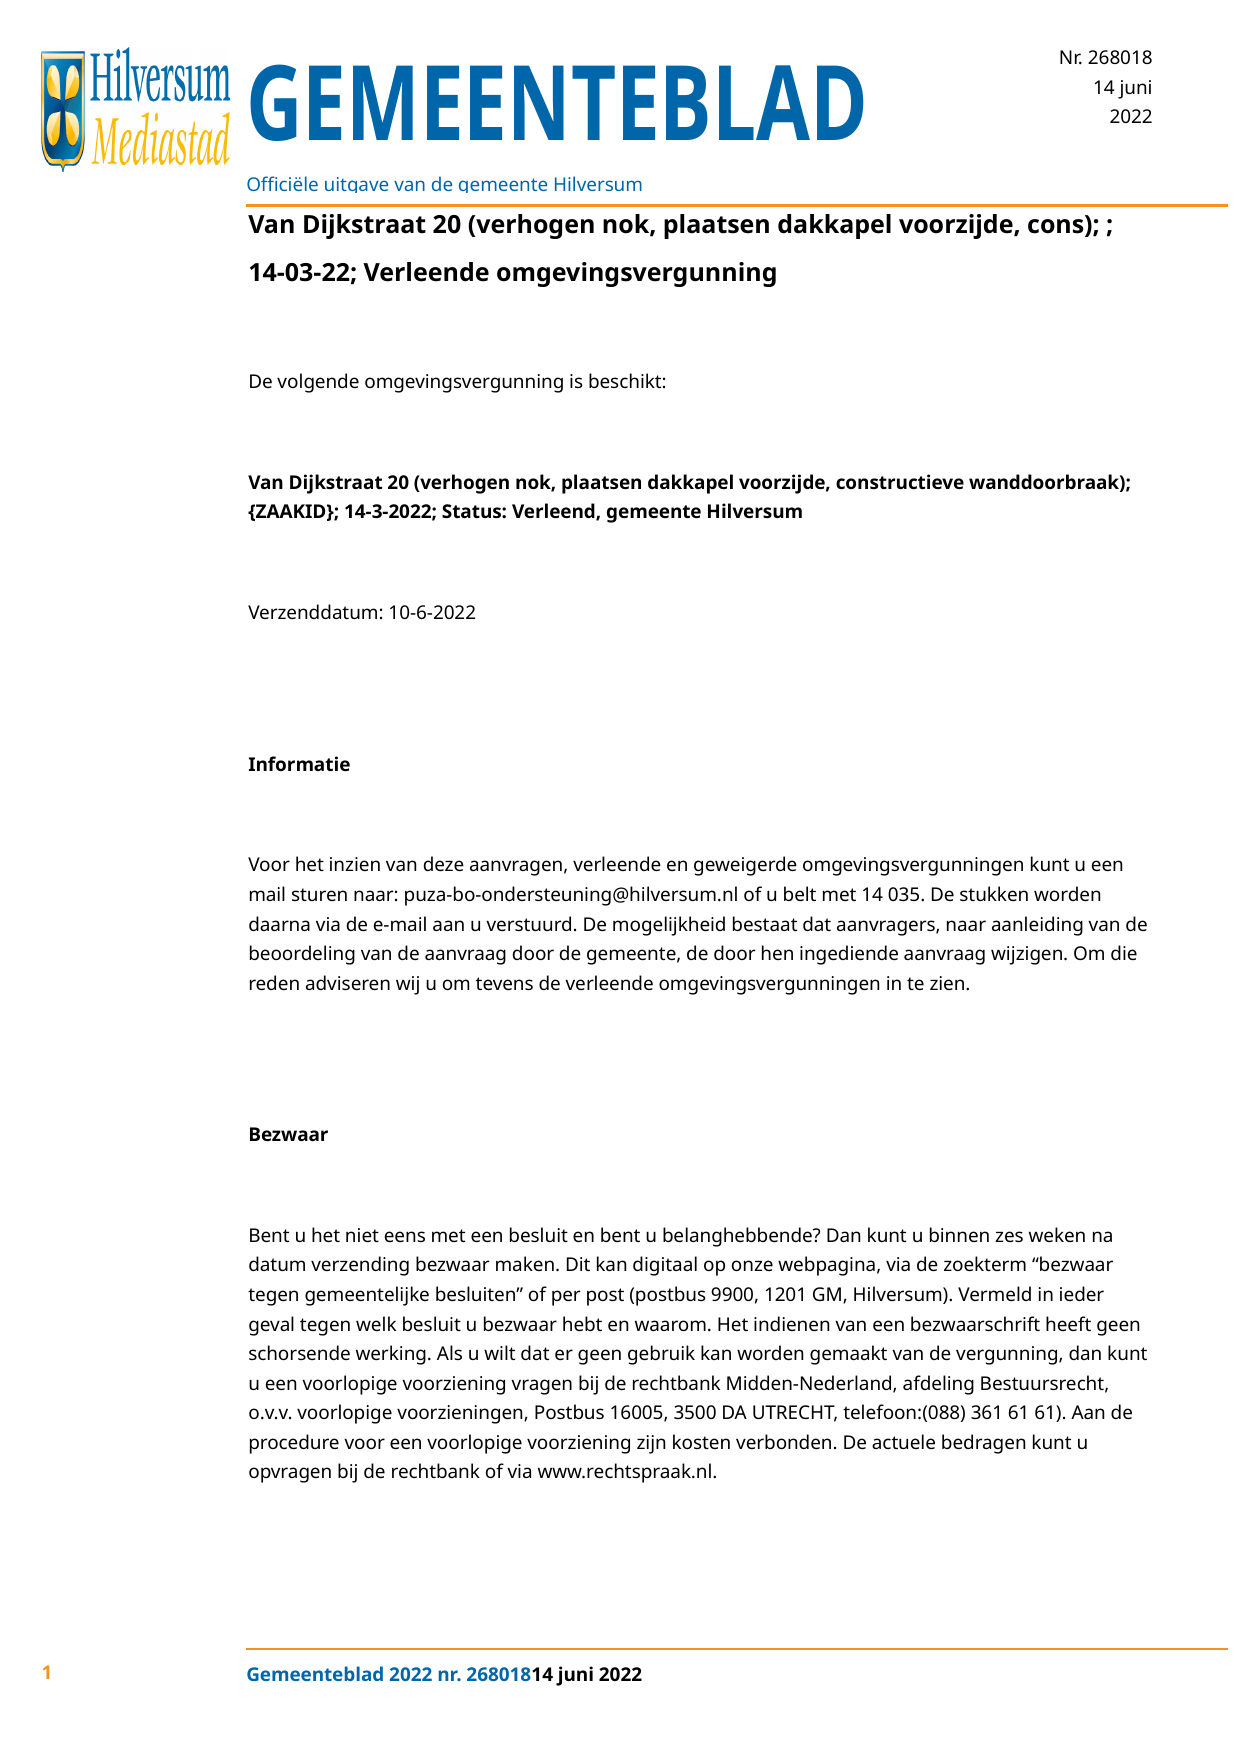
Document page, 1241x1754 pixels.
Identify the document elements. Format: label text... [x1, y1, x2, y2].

text Van Dijkstraat 20 (verhogen nok, plaatsen dakkapel voorzijde, constructieve wanddoorbraak); {ZAAKID}; 14-3-2022; Status: Verleend, gemeente Hilversum [248, 469, 1152, 524]
text Bent u het niet eens met een besluit en bent u belanghebbende? Dan kunt u binnen zes weken na datum verzending bezwaar maken. Dit kan digitaal op onze webpagina, via de zoekterm “bezwaar tegen gemeentelijke besluiten” of per post (postbus 9900, 1201 GM, Hilversum). Vermeld in ieder geval tegen welk besluit u bezwaar hebt en waarom. Het indienen van een bezwaarschrift heeft geen schorsende werking. Als u wilt dat er geen gebruik kan worden gemaakt van de vergunning, dan kunt u een voorlopige voorziening vragen bij de rechtbank Midden-Nederland, afdeling Bestuursrecht, o.v.v. voorlopige voorzieningen, Postbus 16005, 3500 DA UTRECHT, telefoon:(088) 361 61 61). Aan de procedure voor een voorlopige voorziening zijn kosten verbonden. De actuele bedragen kunt u opvragen bij de rechtbank of via www.rechtspraak.nl. [248, 1222, 1152, 1484]
text Verzenddatum: 10-6-2022 [248, 599, 1152, 625]
picture [41, 47, 231, 172]
text Informatie [248, 751, 1152, 777]
text Voor het inzien van deze aanvragen, verleende en geweigerde omgevingsvergunningen kunt u een mail sturen naar: puza-bo-ondersteuning@hilversum.nl of u belt met 14 035. De stukken worden daarna via de e-mail aan u verstuurd. De mogelijkheid bestaat dat aanvragers, naar aanleiding van de beoordeling van de aanvraag door de gemeente, de door hen ingediende aanvraag wijzigen. Om die reden adviseren wij u om tevens de verleende omgevingsvergunningen in te zien. [248, 852, 1152, 996]
text De volgende omgevingsvergunning is beschikt: [248, 368, 1152, 394]
text Van Dijkstraat 20 (verhogen nok, plaatsen dakkapel voorzijde, cons); ; 14-03-22; Verleende omgevingsvergunning [248, 207, 1152, 288]
text Bezwaar [248, 1121, 1152, 1147]
